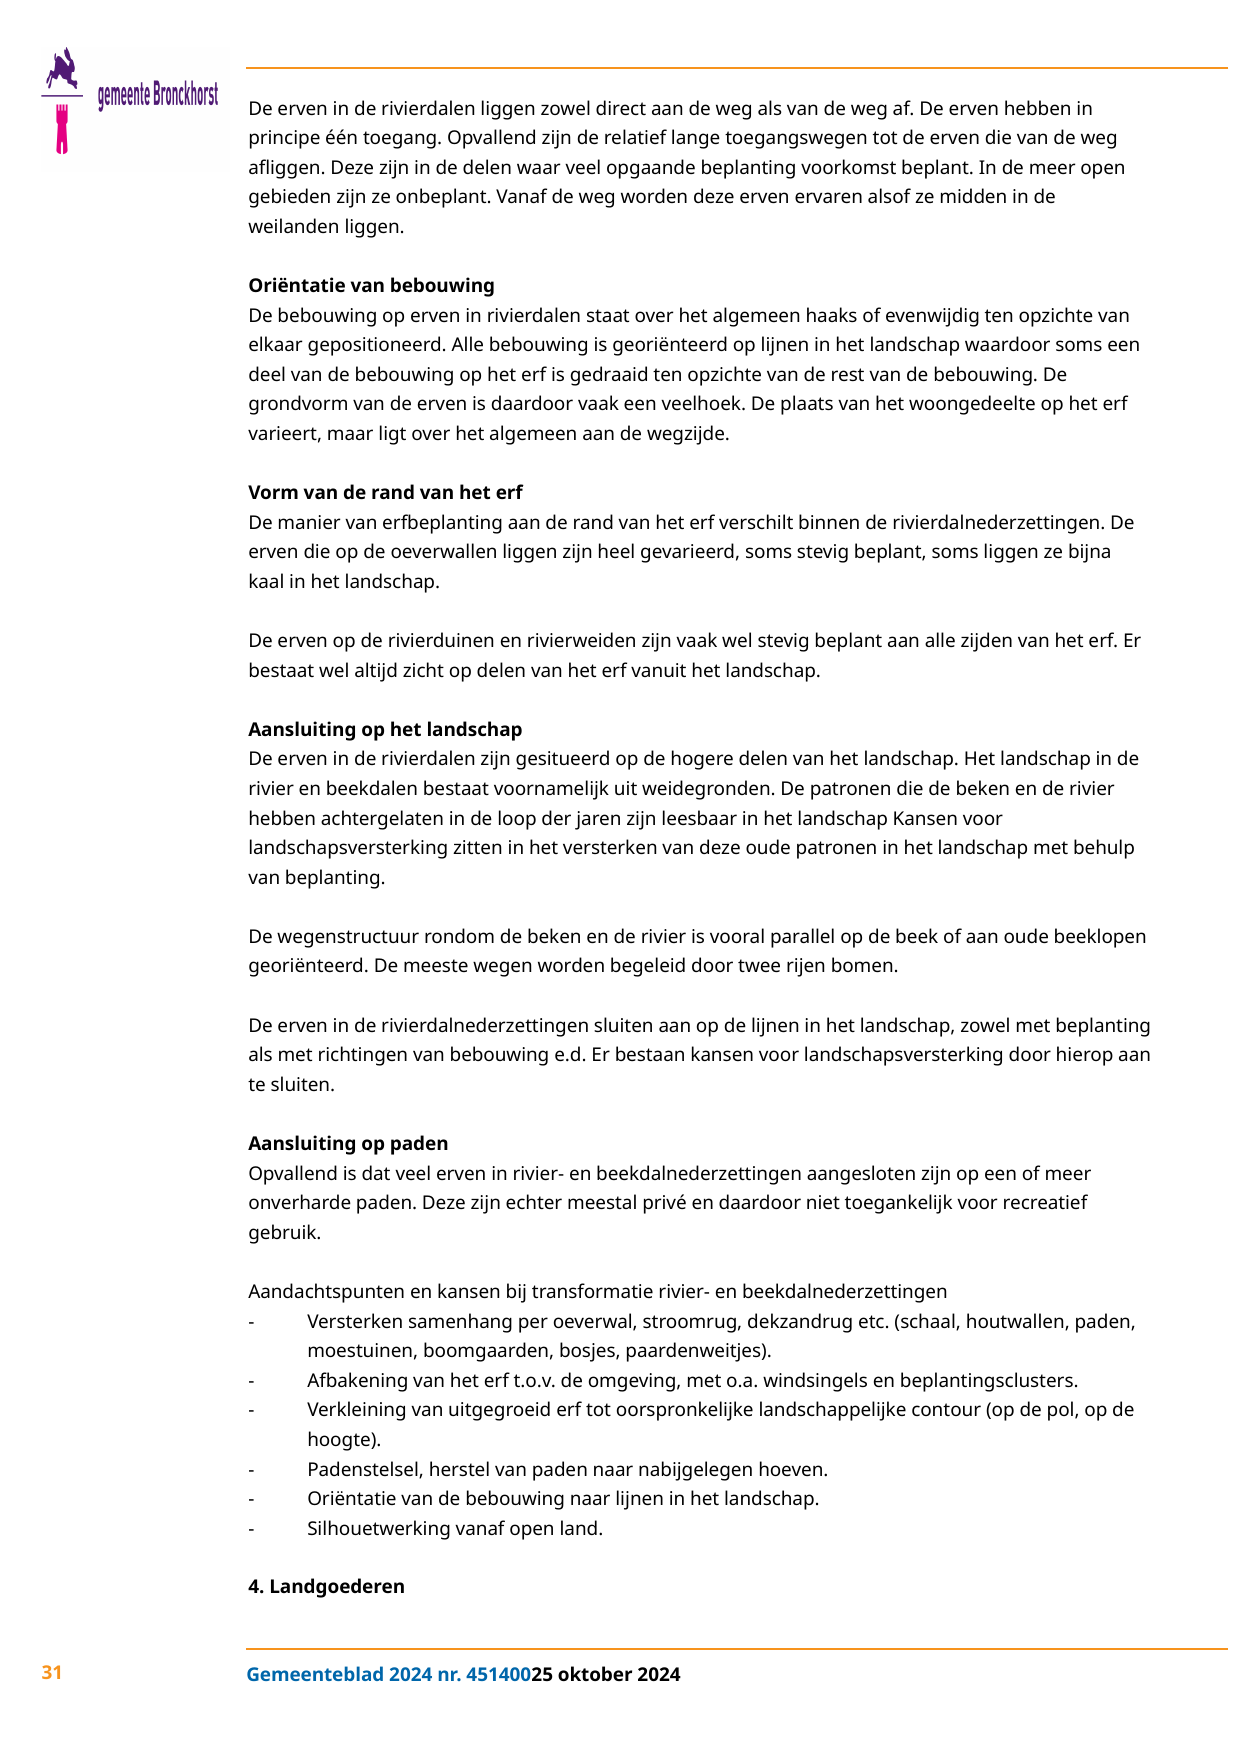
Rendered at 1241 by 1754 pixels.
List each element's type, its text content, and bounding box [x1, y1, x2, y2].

text De bebouwing op erven in rivierdalen staat over het algemeen haaks of evenwijdig ten opzichte van elkaar gepositioneerd. Alle bebouwing is georiënteerd op lijnen in het landschap waardoor soms een deel van de bebouwing op het erf is gedraaid ten opzichte van de rest van de bebouwing. De grondvorm van de erven is daardoor vaak een veelhoek. De plaats van het woongedeelte op het erf varieert, maar ligt over het algemeen aan de wegzijde. [248, 302, 1152, 446]
text De erven in de rivierdalen zijn gesitueerd op de hogere delen van het landschap. Het landschap in de rivier en beekdalen bestaat voornamelijk uit weidegronden. De patronen die de beken en de rivier hebben achtergelaten in de loop der jaren zijn leesbaar in het landschap Kansen voor landschapsversterking zitten in het versterken van deze oude patronen in het landschap met behulp van beplanting. [248, 746, 1152, 890]
text Aansluiting op paden [248, 1130, 1152, 1156]
text De erven in de rivierdalen liggen zowel direct aan de weg als van de weg af. De erven hebben in principe één toegang. Opvallend zijn de relatief lange toegangswegen tot de erven die van de weg afliggen. Deze zijn in de delen waar veel opgaande beplanting voorkomst beplant. In de meer open gebieden zijn ze onbeplant. Vanaf de weg worden deze erven ervaren alsof ze midden in de weilanden liggen. [248, 95, 1152, 239]
text Opvallend is dat veel erven in rivier- en beekdalnederzettingen aangesloten zijn op een of meer onverharde paden. Deze zijn echter meestal privé en daardoor niet toegankelijk voor recreatief gebruik. [248, 1160, 1152, 1245]
text Vorm van de rand van het erf [248, 479, 1152, 505]
table_header Aandachtspunten en kansen bij transformatie rivier- en beekdalnederzettingen Versterken samenhang per oeverwal, stroomrug, dekzandrug etc. (schaal, houtwallen, paden, moestuinen, boomgaarden, bosjes, paardenweitjes). Afbakening van het erf t.o.v. de omgeving, met o.a. windsingels en beplantingsclusters. Verkleining van uitgegroeid erf tot oorspronkelijke landschappelijke contour (op de pol, op de hoogte). Padenstelsel, herstel van paden naar nabijgelegen hoeven. Oriëntatie van de bebouwing naar lijnen in het landschap. Silhouetwerking vanaf open land. [248, 1278, 1152, 1541]
text De erven op de rivierduinen en rivierweiden zijn vaak wel stevig beplant aan alle zijden van het erf. Er bestaat wel altijd zicht op delen van het erf vanuit het landschap. [248, 627, 1152, 683]
text Aansluiting op het landschap [248, 716, 1152, 742]
text De manier van erfbeplanting aan de rand van het erf verschilt binnen de rivierdalnederzettingen. De erven die op de oeverwallen liggen zijn heel gevarieerd, soms stevig beplant, soms liggen ze bijna kaal in het landschap. [248, 509, 1152, 594]
text De erven in de rivierdalnederzettingen sluiten aan op de lijnen in het landschap, zowel met beplanting als met richtingen van bebouwing e.d. Er bestaan kansen voor landschapsversterking door hierop aan te sluiten. [248, 1012, 1152, 1097]
text Oriëntatie van bebouwing [248, 272, 1152, 298]
text De wegenstructuur rondom de beken en de rivier is vooral parallel op de beek of aan oude beeklopen georiënteerd. De meeste wegen worden begeleid door twee rijen bomen. [248, 923, 1152, 978]
picture [41, 47, 231, 172]
text 4. Landgoederen [248, 1573, 1152, 1599]
